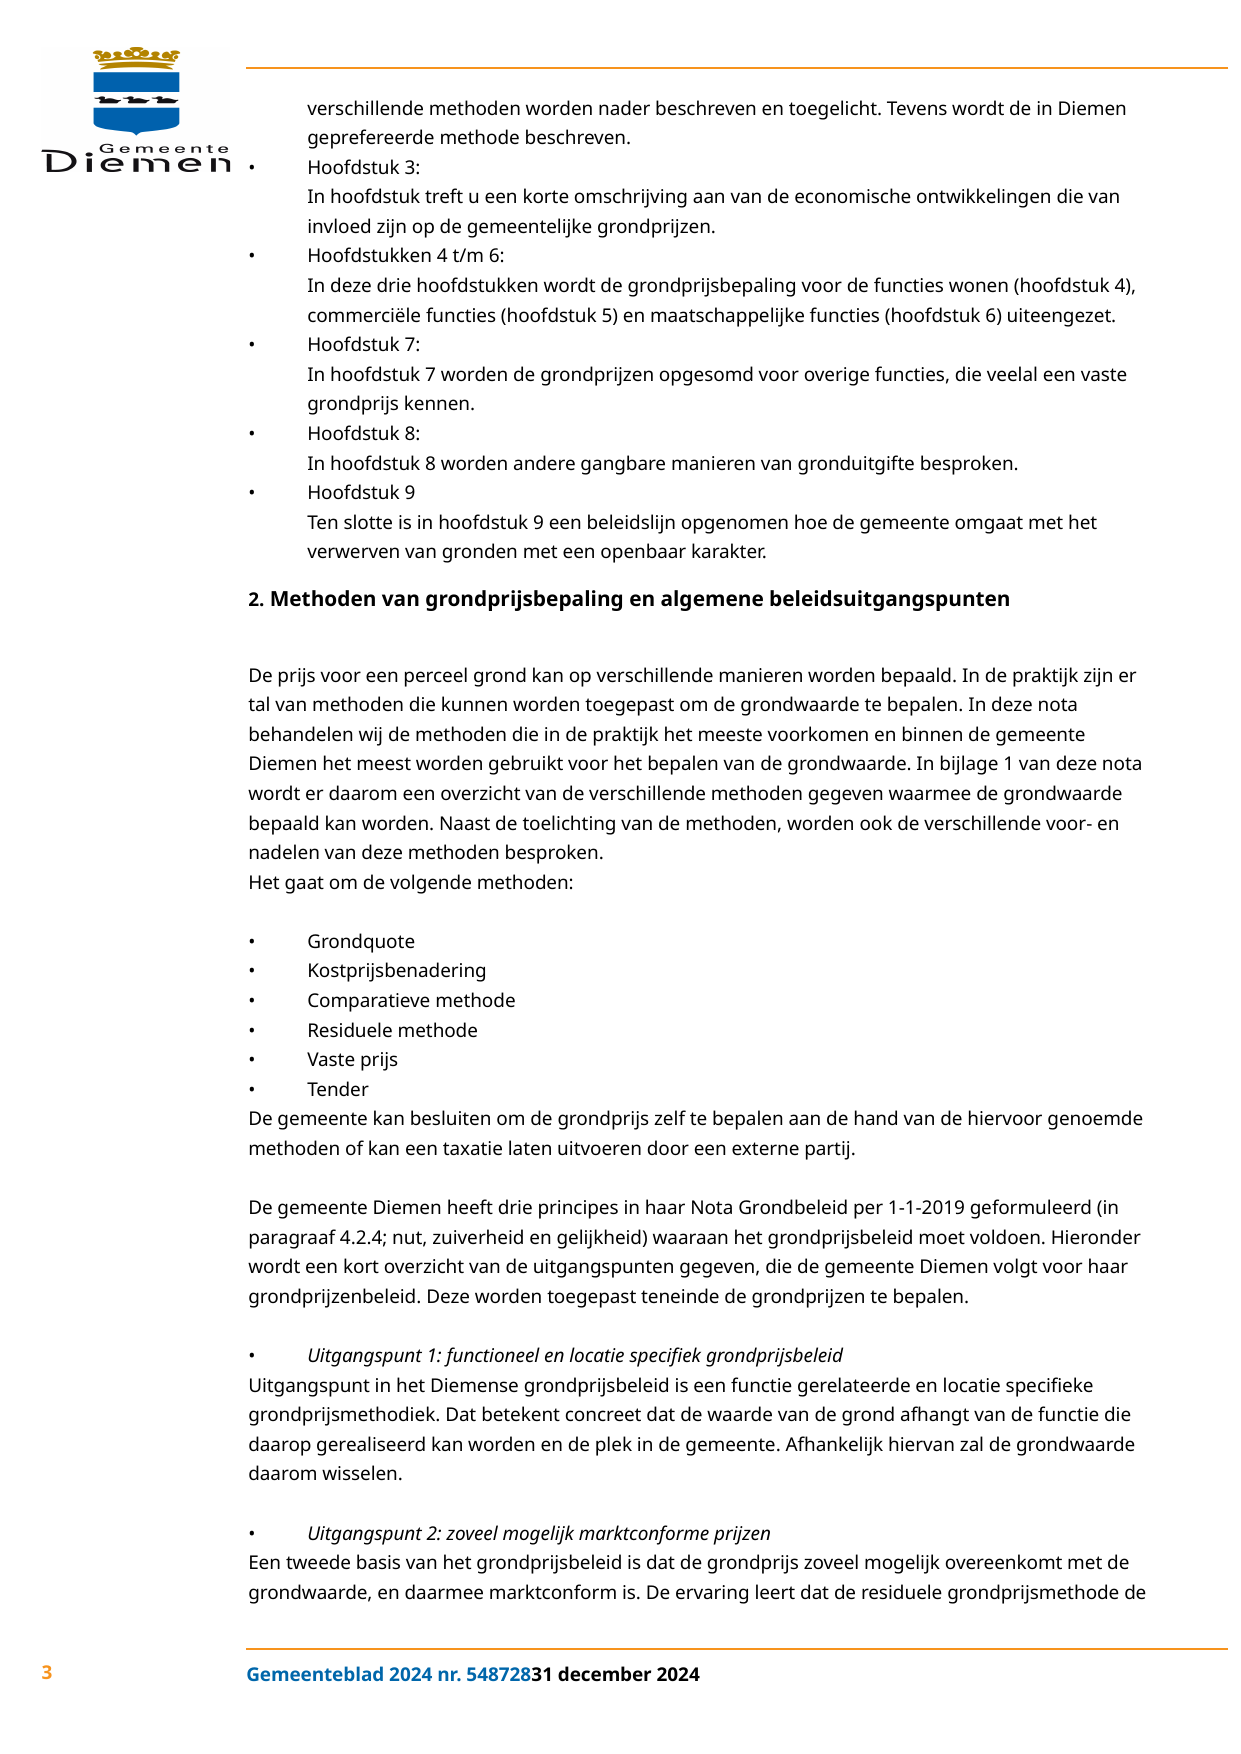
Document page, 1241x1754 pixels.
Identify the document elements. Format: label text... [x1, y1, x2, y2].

list Uitgangspunt 2: zoveel mogelijk marktconforme prijzen [248, 1520, 1152, 1546]
text De prijs voor een perceel grond kan op verschillende manieren worden bepaald. In de praktijk zijn er tal van methoden die kunnen worden toegepast om de grondwaarde te bepalen. In deze nota behandelen wij de methoden die in de praktijk het meeste voorkomen en binnen de gemeente Diemen het meest worden gebruikt voor het bepalen van de grondwaarde. In bijlage 1 van deze nota wordt er daarom een overzicht van de verschillende methoden gegeven waarmee de grondwaarde bepaald kan worden. Naast de toelichting van de methoden, worden ook de verschillende voor- en nadelen van deze methoden besproken. [248, 662, 1152, 865]
list Hoofdstuk 3: [248, 154, 1152, 180]
list In hoofdstuk 8 worden andere gangbare manieren van gronduitgifte besproken. [248, 450, 1152, 476]
list Uitgangspunt 1: functioneel en locatie specifiek grondprijsbeleid [248, 1342, 1152, 1368]
list Hoofdstuk 8: [248, 420, 1152, 446]
list In hoofdstuk treft u een korte omschrijving aan van de economische ontwikkelingen die van invloed zijn op de gemeentelijke grondprijzen. [248, 183, 1152, 239]
picture [41, 47, 231, 172]
list Grondquote [248, 928, 1152, 954]
text Het gaat om de volgende methoden: [248, 869, 1152, 895]
list Ten slotte is in hoofdstuk 9 een beleidslijn opgenomen hoe de gemeente omgaat met het verwerven van gronden met een openbaar karakter. [248, 509, 1152, 564]
list Kostprijsbenadering [248, 958, 1152, 983]
list In hoofdstuk 7 worden de grondprijzen opgesomd voor overige functies, die veelal een vaste grondprijs kennen. [248, 361, 1152, 416]
list Hoofdstukken 4 t/m 6: [248, 243, 1152, 268]
list Vaste prijs [248, 1046, 1152, 1072]
text 2. Methoden van grondprijsbepaling en algemene beleidsuitgangspunten [248, 584, 1152, 613]
text De gemeente Diemen heeft drie principes in haar Nota Grondbeleid per 1-1-2019 geformuleerd (in paragraaf 4.2.4; nut, zuiverheid en gelijkheid) waaraan het grondprijsbeleid moet voldoen. Hieronder wordt een kort overzicht van de uitgangspunten gegeven, die de gemeente Diemen volgt voor haar grondprijzenbeleid. Deze worden toegepast teneinde de grondprijzen te bepalen. [248, 1194, 1152, 1309]
list Residuele methode [248, 1017, 1152, 1043]
list verschillende methoden worden nader beschreven en toegelicht. Tevens wordt de in Diemen geprefereerde methode beschreven. [248, 95, 1152, 150]
list Comparatieve methode [248, 987, 1152, 1013]
list Tender [248, 1076, 1152, 1102]
list Hoofdstuk 9 [248, 479, 1152, 505]
list In deze drie hoofdstukken wordt de grondprijsbepaling voor de functies wonen (hoofdstuk 4), commerciële functies (hoofdstuk 5) en maatschappelijke functies (hoofdstuk 6) uiteengezet. [248, 272, 1152, 328]
list Hoofdstuk 7: [248, 331, 1152, 357]
text De gemeente kan besluiten om de grondprijs zelf te bepalen aan de hand van de hiervoor genoemde methoden of kan een taxatie laten uitvoeren door een externe partij. [248, 1106, 1152, 1161]
text Een tweede basis van het grondprijsbeleid is dat de grondprijs zoveel mogelijk overeenkomt met de grondwaarde, en daarmee marktconform is. De ervaring leert dat de residuele grondprijsmethode de [248, 1549, 1152, 1605]
text Uitgangspunt in het Diemense grondprijsbeleid is een functie gerelateerde en locatie specifieke grondprijsmethodiek. Dat betekent concreet dat de waarde van de grond afhangt van de functie die daarop gerealiseerd kan worden en de plek in de gemeente. Afhankelijk hiervan zal de grondwaarde daarom wisselen. [248, 1372, 1152, 1486]
